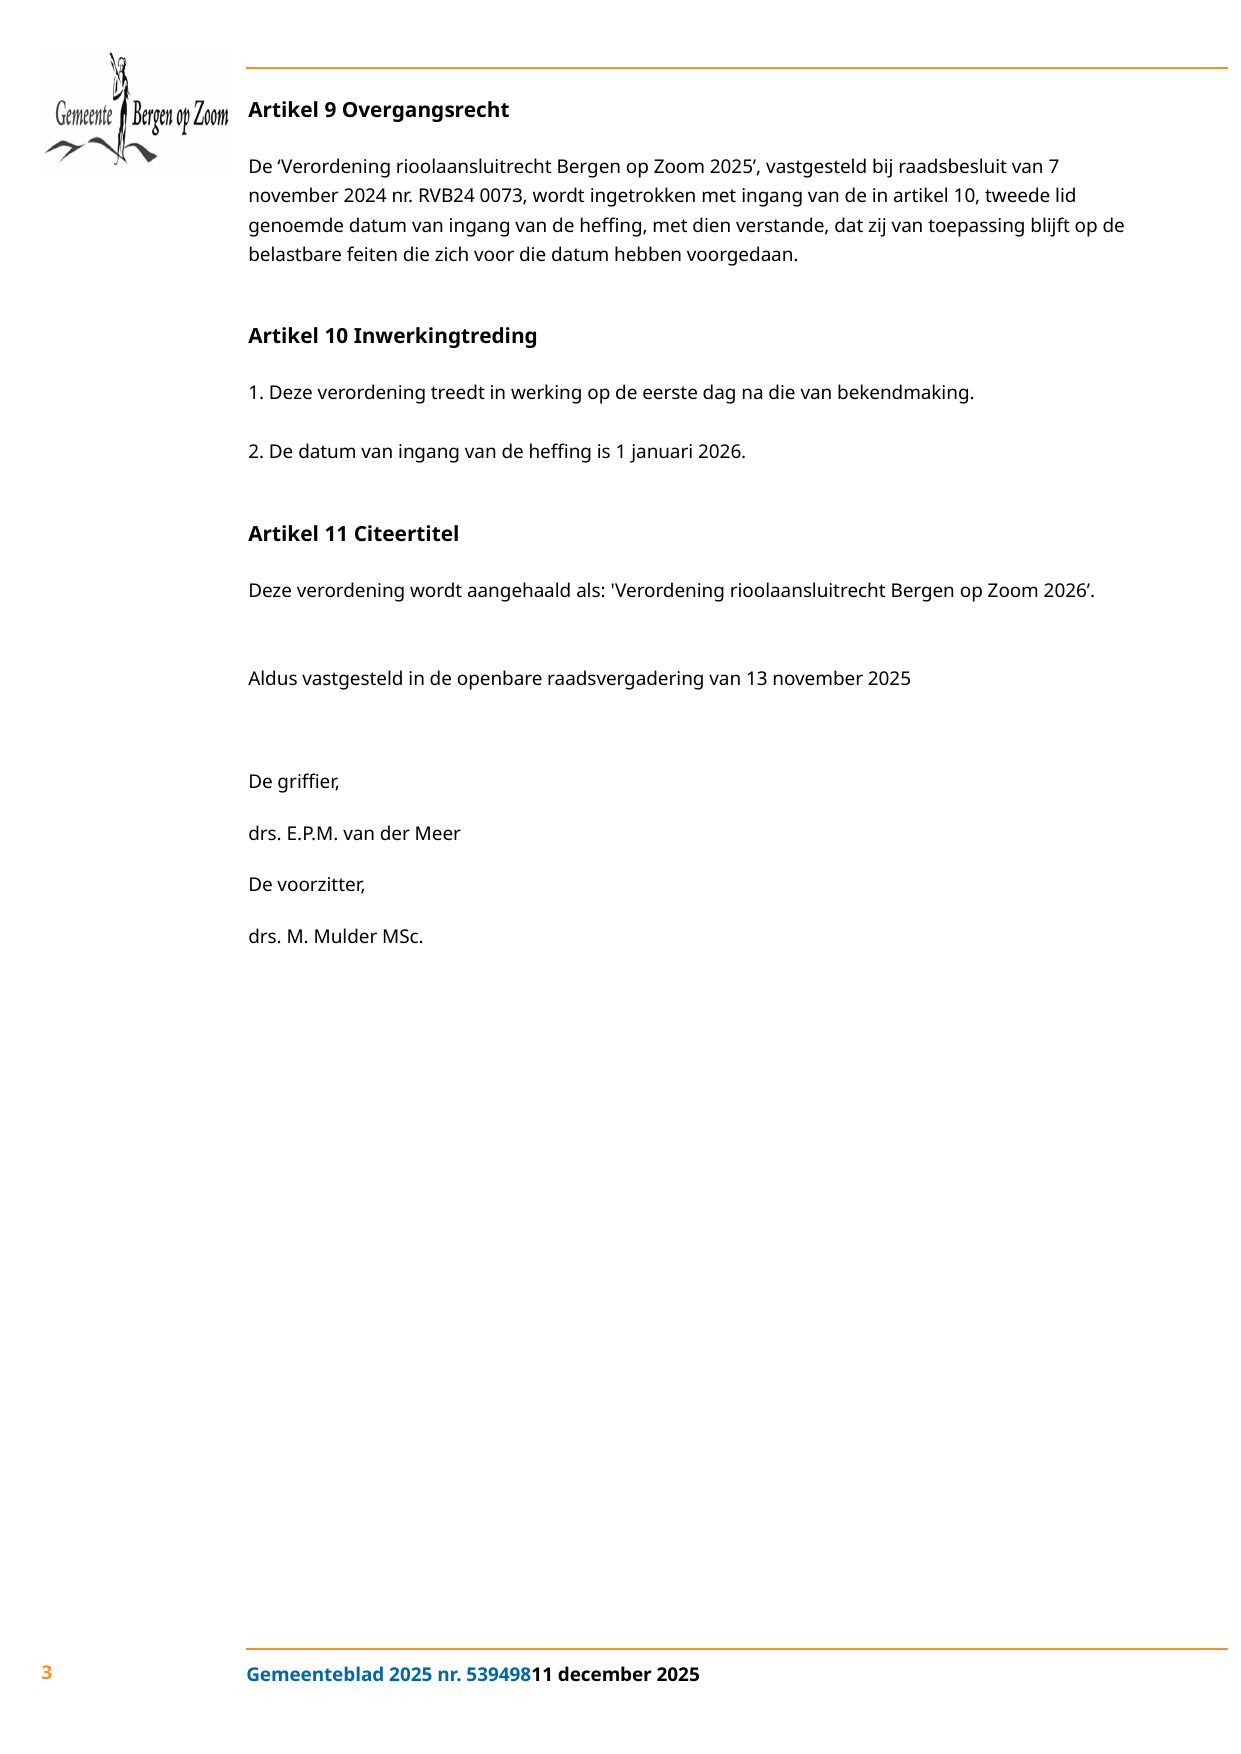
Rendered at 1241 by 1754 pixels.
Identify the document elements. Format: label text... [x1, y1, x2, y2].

text De ‘Verordening rioolaansluitrecht Bergen op Zoom 2025’, vastgesteld bij raadsbesluit van 7 november 2024 nr. RVB24 0073, wordt ingetrokken met ingang van de in artikel 10, tweede lid genoemde datum van ingang van de heffing, met dien verstande, dat zij van toepassing blijft op de belastbare feiten die zich voor die datum hebben voorgedaan. [248, 153, 1152, 267]
text drs. E.P.M. van der Meer [248, 820, 1152, 846]
picture [41, 47, 231, 172]
text De voorzitter, [248, 871, 1152, 897]
text drs. M. Mulder MSc. [248, 923, 1152, 948]
text Deze verordening wordt aangehaald als: 'Verordening rioolaansluitrecht Bergen op Zoom 2026’. [248, 577, 1152, 602]
text 1. Deze verordening treedt in werking op de eerste dag na die van bekendmaking. [248, 379, 1152, 405]
text Artikel 10 Inwerkingtreding [248, 322, 1152, 350]
text De griffier, [248, 768, 1152, 794]
text Artikel 9 Overgangsrecht [248, 95, 1152, 123]
text Artikel 11 Citeertitel [248, 519, 1152, 547]
text 2. De datum van ingang van de heffing is 1 januari 2026. [248, 439, 1152, 464]
text Aldus vastgesteld in de openbare raadsvergadering van 13 november 2025 [248, 666, 1152, 691]
